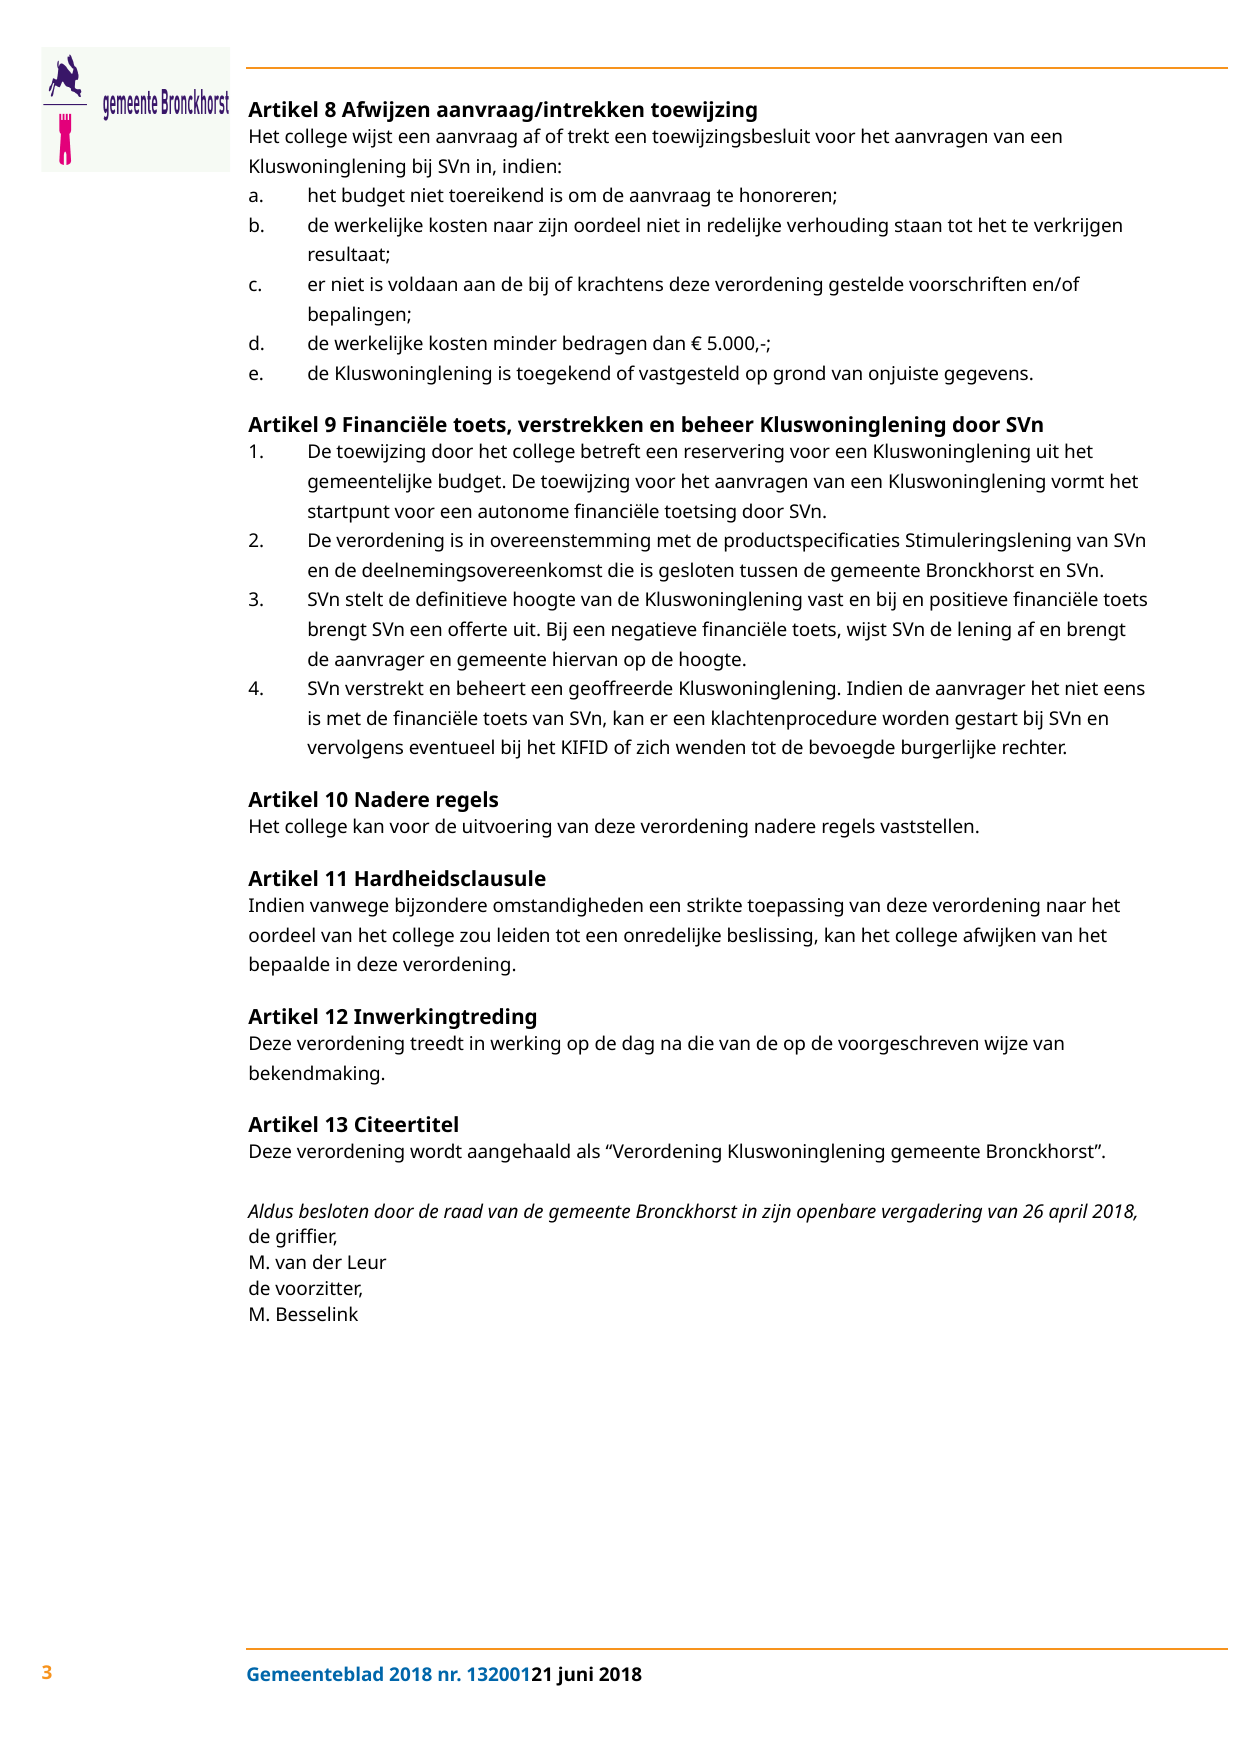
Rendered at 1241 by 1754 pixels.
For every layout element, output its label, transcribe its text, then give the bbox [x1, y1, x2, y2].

text Artikel 13 Citeertitel [248, 1110, 1152, 1139]
text Deze verordening wordt aangehaald als “Verordening Kluswoninglening gemeente Bronckhorst”. [248, 1139, 1152, 1164]
text Artikel 9 Financiële toets, verstrekken en beheer Kluswoninglening door SVn [248, 410, 1152, 439]
text Indien vanwege bijzondere omstandigheden een strikte toepassing van deze verordening naar het oordeel van het college zou leiden tot een onredelijke beslissing, kan het college afwijken van het bepaalde in deze verordening. [248, 892, 1152, 977]
list SVn verstrekt en beheert een geoffreerde Kluswoninglening. Indien de aanvrager het niet eens is met de financiële toets van SVn, kan er een klachtenprocedure worden gestart bij SVn en vervolgens eventueel bij het KIFID of zich wenden tot de bevoegde burgerlijke rechter. [248, 675, 1152, 760]
text de voorzitter, [248, 1275, 1152, 1301]
text Artikel 10 Nadere regels [248, 785, 1152, 813]
text Artikel 11 Hardheidsclausule [248, 864, 1152, 892]
text Het college wijst een aanvraag af of trekt een toewijzingsbesluit voor het aanvragen van een Kluswoninglening bij SVn in, indien: [248, 123, 1152, 178]
text Artikel 12 Inwerkingtreding [248, 1002, 1152, 1030]
list De verordening is in overeenstemming met de productspecificaties Stimuleringslening van SVn en de deelnemingsovereenkomst die is gesloten tussen de gemeente Bronckhorst en SVn. [248, 527, 1152, 583]
text M. Besselink [248, 1301, 1152, 1327]
list de werkelijke kosten naar zijn oordeel niet in redelijke verhouding staan tot het te verkrijgen resultaat; [248, 212, 1152, 267]
text Artikel 8 Afwijzen aanvraag/intrekken toewijzing [248, 95, 1152, 123]
list er niet is voldaan aan de bij of krachtens deze verordening gestelde voorschriften en/of bepalingen; [248, 271, 1152, 326]
list het budget niet toereikend is om de aanvraag te honoreren; [248, 182, 1152, 208]
text de griffier, [248, 1224, 1152, 1249]
list SVn stelt de definitieve hoogte van de Kluswoninglening vast en bij en positieve financiële toets brengt SVn een offerte uit. Bij een negatieve financiële toets, wijst SVn de lening af en brengt de aanvrager en gemeente hiervan op de hoogte. [248, 587, 1152, 672]
text Het college kan voor de uitvoering van deze verordening nadere regels vaststellen. [248, 813, 1152, 839]
text Deze verordening treedt in werking op de dag na die van de op de voorgeschreven wijze van bekendmaking. [248, 1030, 1152, 1086]
text M. van der Leur [248, 1249, 1152, 1275]
list de werkelijke kosten minder bedragen dan € 5.000,-; [248, 330, 1152, 356]
list De toewijzing door het college betreft een reservering voor een Kluswoninglening uit het gemeentelijke budget. De toewijzing voor het aanvragen van een Kluswoninglening vormt het startpunt voor een autonome financiële toetsing door SVn. [248, 439, 1152, 524]
picture [41, 47, 231, 172]
text Aldus besloten door de raad van de gemeente Bronckhorst in zijn openbare vergadering van 26 april 2018, [248, 1198, 1152, 1224]
list de Kluswoninglening is toegekend of vastgesteld op grond van onjuiste gegevens. [248, 360, 1152, 386]
